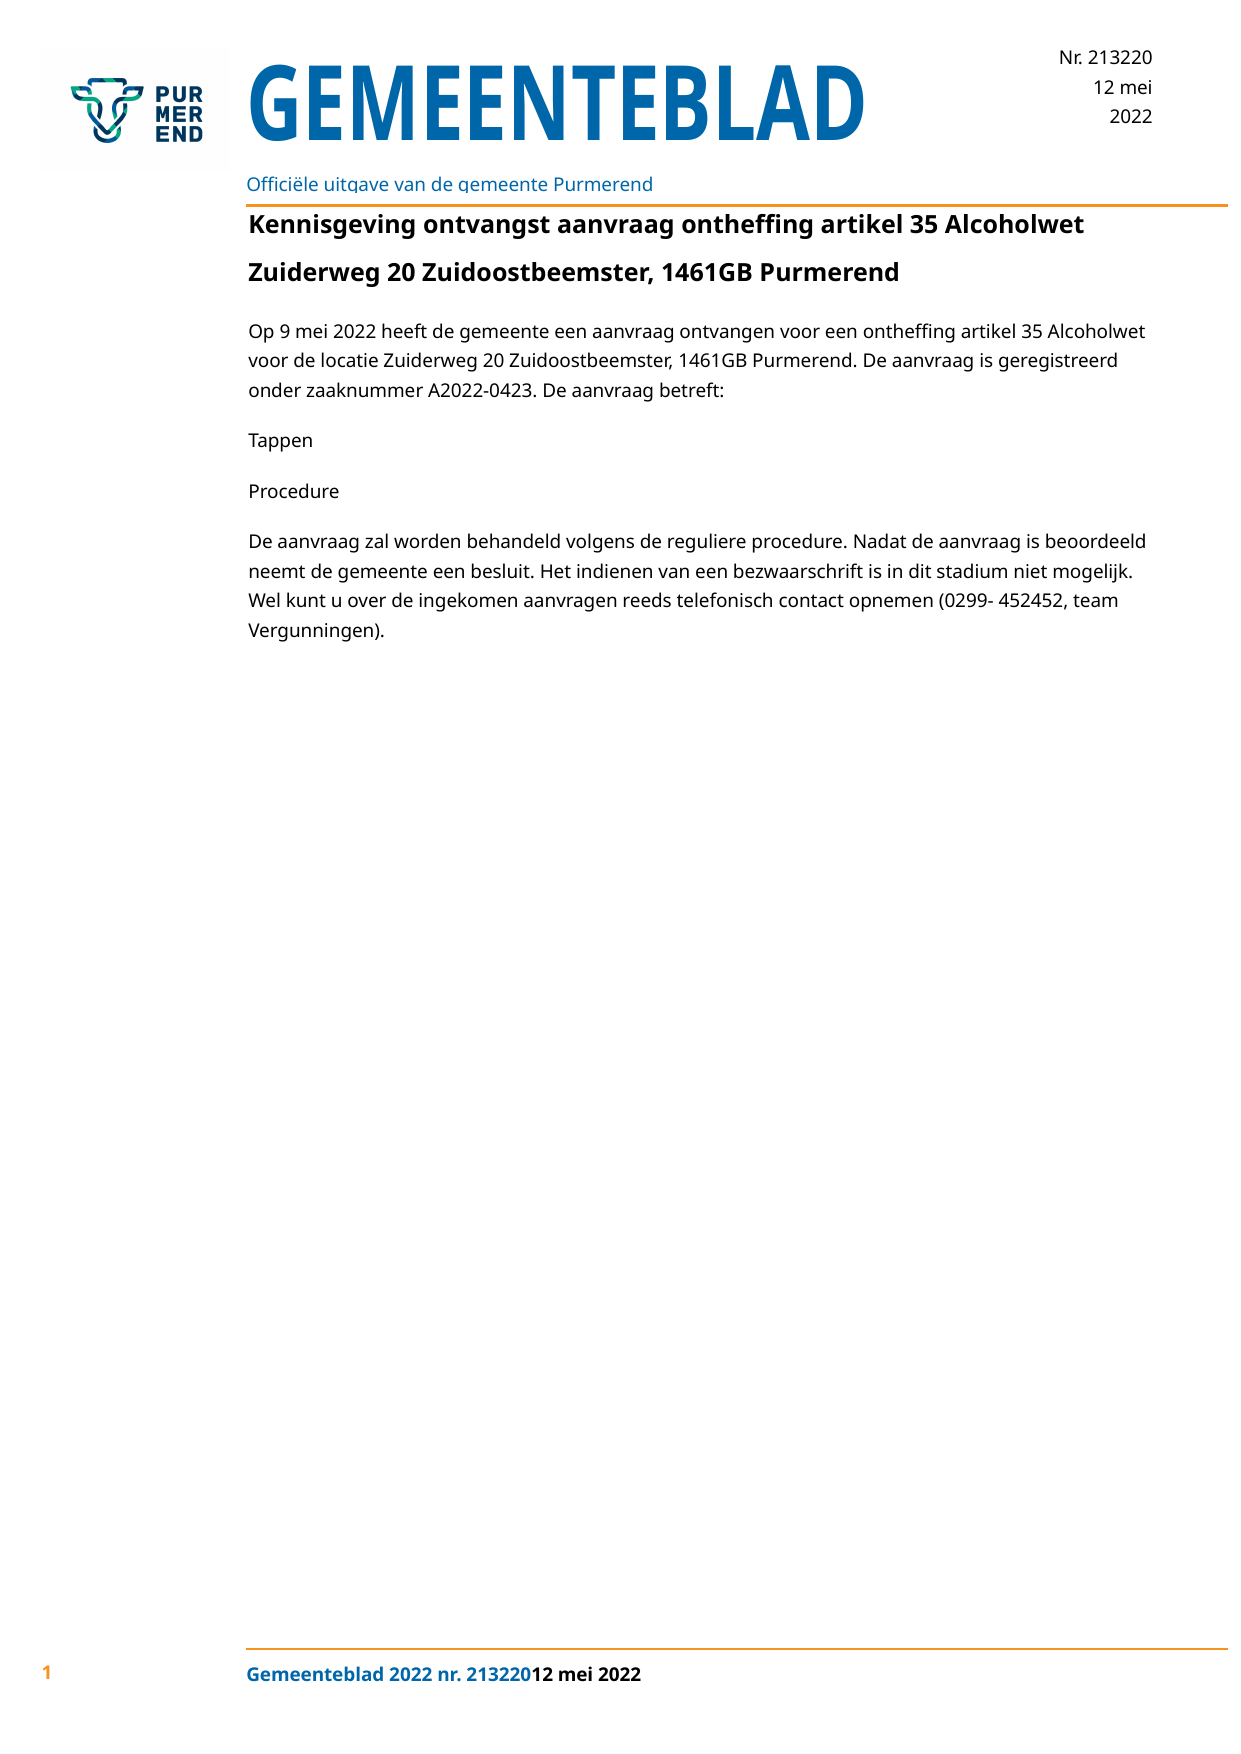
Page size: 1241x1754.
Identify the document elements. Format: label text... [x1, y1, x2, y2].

text Kennisgeving ontvangst aanvraag ontheffing artikel 35 Alcoholwet Zuiderweg 20 Zuidoostbeemster, 1461GB Purmerend [248, 207, 1152, 288]
text De aanvraag zal worden behandeld volgens de reguliere procedure. Nadat de aanvraag is beoordeeld neemt de gemeente een besluit. Het indienen van een bezwaarschrift is in dit stadium niet mogelijk. Wel kunt u over de ingekomen aanvragen reeds telefonisch contact opnemen (0299- 452452, team Vergunningen). [248, 528, 1152, 643]
text Tappen [248, 427, 1152, 453]
picture [41, 47, 231, 172]
text Procedure [248, 478, 1152, 504]
text Op 9 mei 2022 heeft de gemeente een aanvraag ontvangen voor een ontheffing artikel 35 Alcoholwet voor de locatie Zuiderweg 20 Zuidoostbeemster, 1461GB Purmerend. De aanvraag is geregistreerd onder zaaknummer A2022-0423. De aanvraag betreft: [248, 318, 1152, 403]
